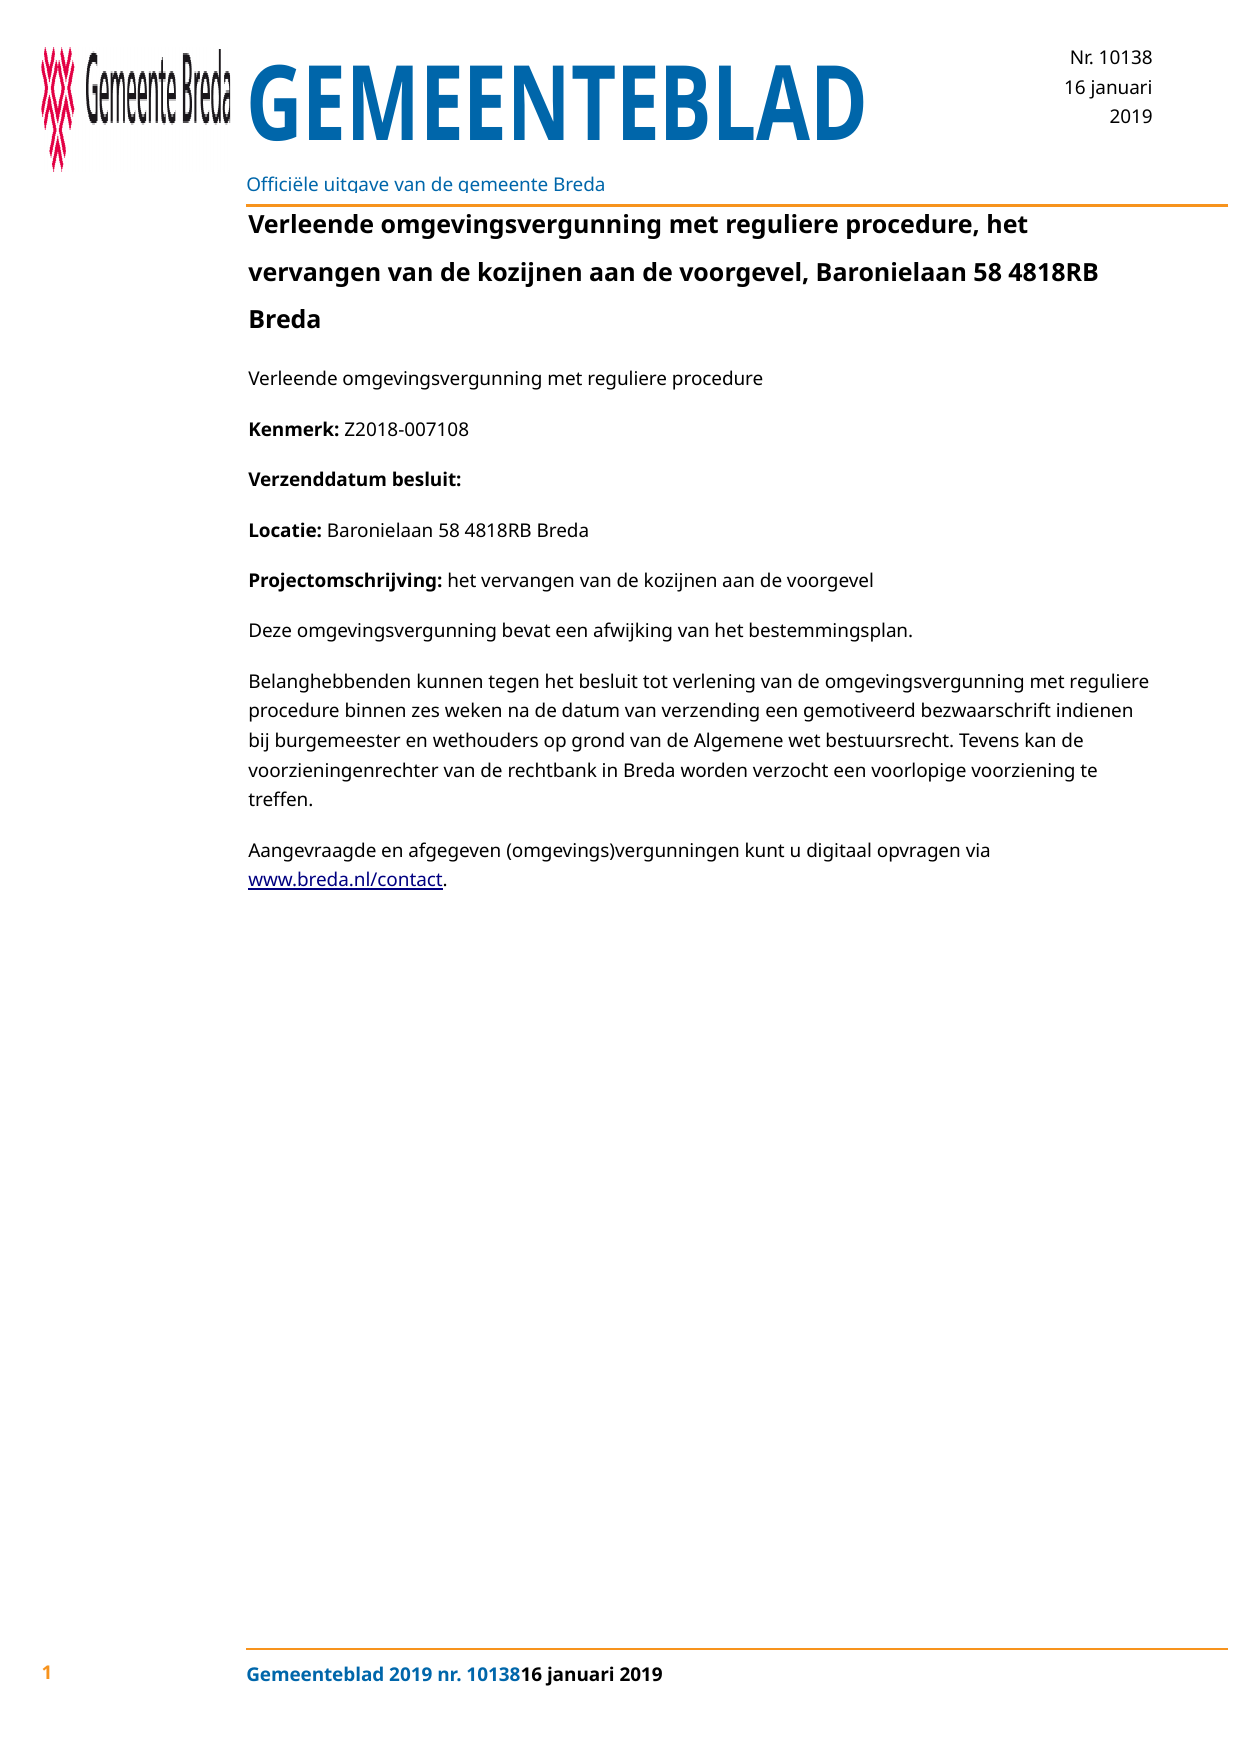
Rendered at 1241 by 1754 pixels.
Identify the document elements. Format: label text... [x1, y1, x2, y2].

text Verzenddatum besluit: [248, 466, 1152, 492]
text Kenmerk: Z2018-007108 [248, 416, 1152, 442]
text Aangevraagde en afgegeven (omgevings)vergunningen kunt u digitaal opvragen via www.breda.nl/contact. [248, 837, 1152, 892]
text Projectomschrijving: het vervangen van de kozijnen aan de voorgevel [248, 567, 1152, 593]
text Locatie: Baronielaan 58 4818RB Breda [248, 517, 1152, 542]
text Verleende omgevingsvergunning met reguliere procedure [248, 366, 1152, 391]
text Belanghebbenden kunnen tegen het besluit tot verlening van de omgevingsvergunning met reguliere procedure binnen zes weken na de datum van verzending een gemotiveerd bezwaarschrift indienen bij burgemeester en wethouders op grond van de Algemene wet bestuursrecht. Tevens kan de voorzieningenrechter van de rechtbank in Breda worden verzocht een voorlopige voorziening te treffen. [248, 668, 1152, 812]
text Deze omgevingsvergunning bevat een afwijking van het bestemmingsplan. [248, 618, 1152, 643]
picture [41, 47, 231, 172]
text Verleende omgevingsvergunning met reguliere procedure, het vervangen van de kozijnen aan de voorgevel, Baronielaan 58 4818RB Breda [248, 207, 1152, 336]
